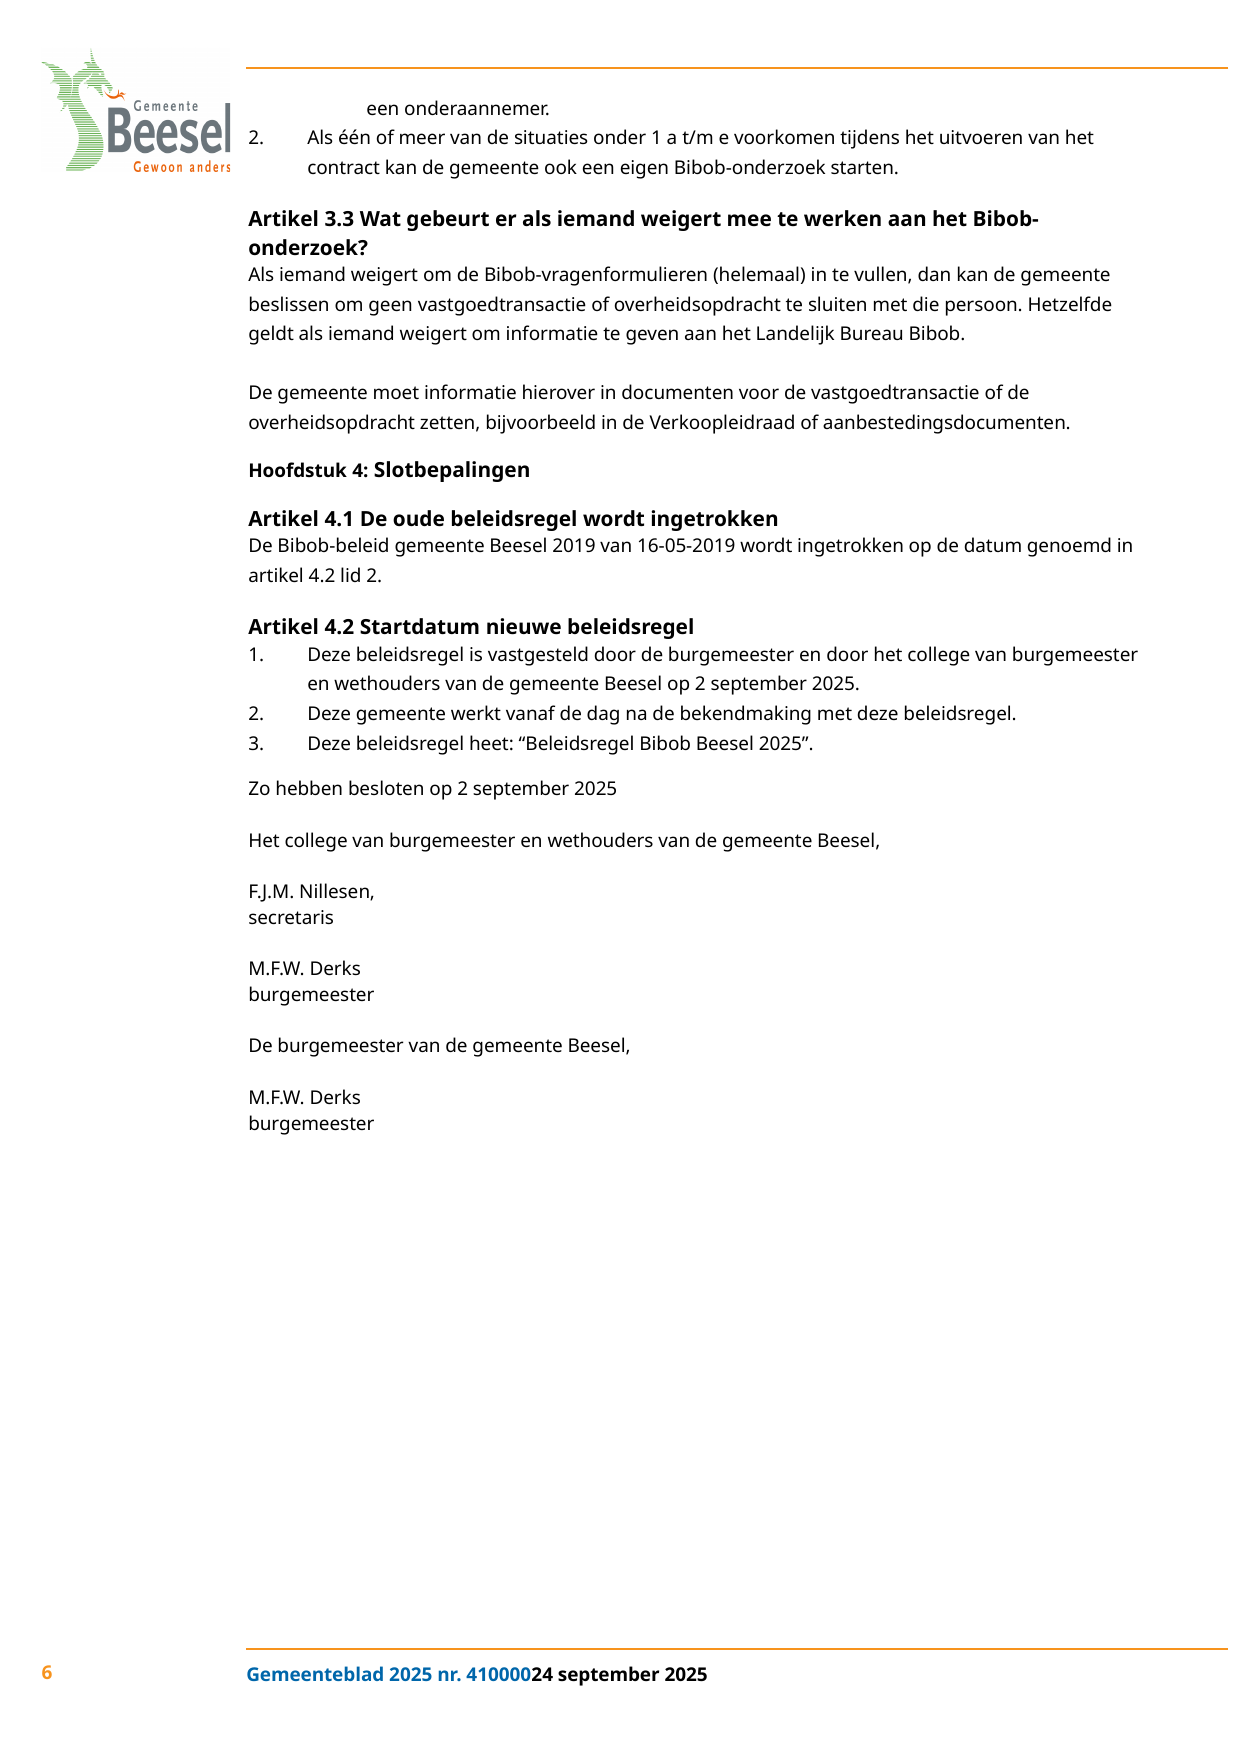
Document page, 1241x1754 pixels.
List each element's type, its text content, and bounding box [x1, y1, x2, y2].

text De gemeente moet informatie hierover in documenten voor de vastgoedtransactie of de overheidsopdracht zetten, bijvoorbeeld in de Verkoopleidraad of aanbestedingsdocumenten. [248, 379, 1152, 435]
text secretaris [248, 904, 1152, 930]
text Artikel 4.2 Startdatum nieuwe beleidsregel [248, 612, 1152, 641]
text Artikel 3.3 Wat gebeurt er als iemand weigert mee te werken aan het Bibob-onderzoek? [248, 204, 1152, 261]
text De burgemeester van de gemeente Beesel, [248, 1033, 1152, 1058]
text F.J.M. Nillesen, [248, 878, 1152, 904]
list Deze beleidsregel is vastgesteld door de burgemeester en door het college van burgemeester en wethouders van de gemeente Beesel op 2 september 2025. [248, 641, 1152, 696]
list een onderaannemer. [307, 95, 1152, 121]
text Artikel 4.1 De oude beleidsregel wordt ingetrokken [248, 504, 1152, 532]
text burgemeester [248, 981, 1152, 1007]
text Hoofdstuk 4: Slotbepalingen [248, 455, 1152, 483]
text Zo hebben besloten op 2 september 2025 [248, 775, 1152, 801]
text Als iemand weigert om de Bibob-vragenformulieren (helemaal) in te vullen, dan kan de gemeente beslissen om geen vastgoedtransactie of overheidsopdracht te sluiten met die persoon. Hetzelfde geldt als iemand weigert om informatie te geven aan het Landelijk Bureau Bibob. [248, 261, 1152, 346]
list Als één of meer van de situaties onder 1 a t/m e voorkomen tijdens het uitvoeren van het contract kan de gemeente ook een eigen Bibob-onderzoek starten. [248, 124, 1152, 180]
text M.F.W. Derks [248, 1084, 1152, 1110]
list Deze gemeente werkt vanaf de dag na de bekendmaking met deze beleidsregel. [248, 700, 1152, 726]
text Het college van burgemeester en wethouders van de gemeente Beesel, [248, 827, 1152, 852]
text burgemeester [248, 1110, 1152, 1136]
text M.F.W. Derks [248, 955, 1152, 981]
text De Bibob-beleid gemeente Beesel 2019 van 16-05-2019 wordt ingetrokken op de datum genoemd in artikel 4.2 lid 2. [248, 532, 1152, 588]
picture [41, 47, 231, 172]
list Deze beleidsregel heet: “Beleidsregel Bibob Beesel 2025”. [248, 730, 1152, 755]
